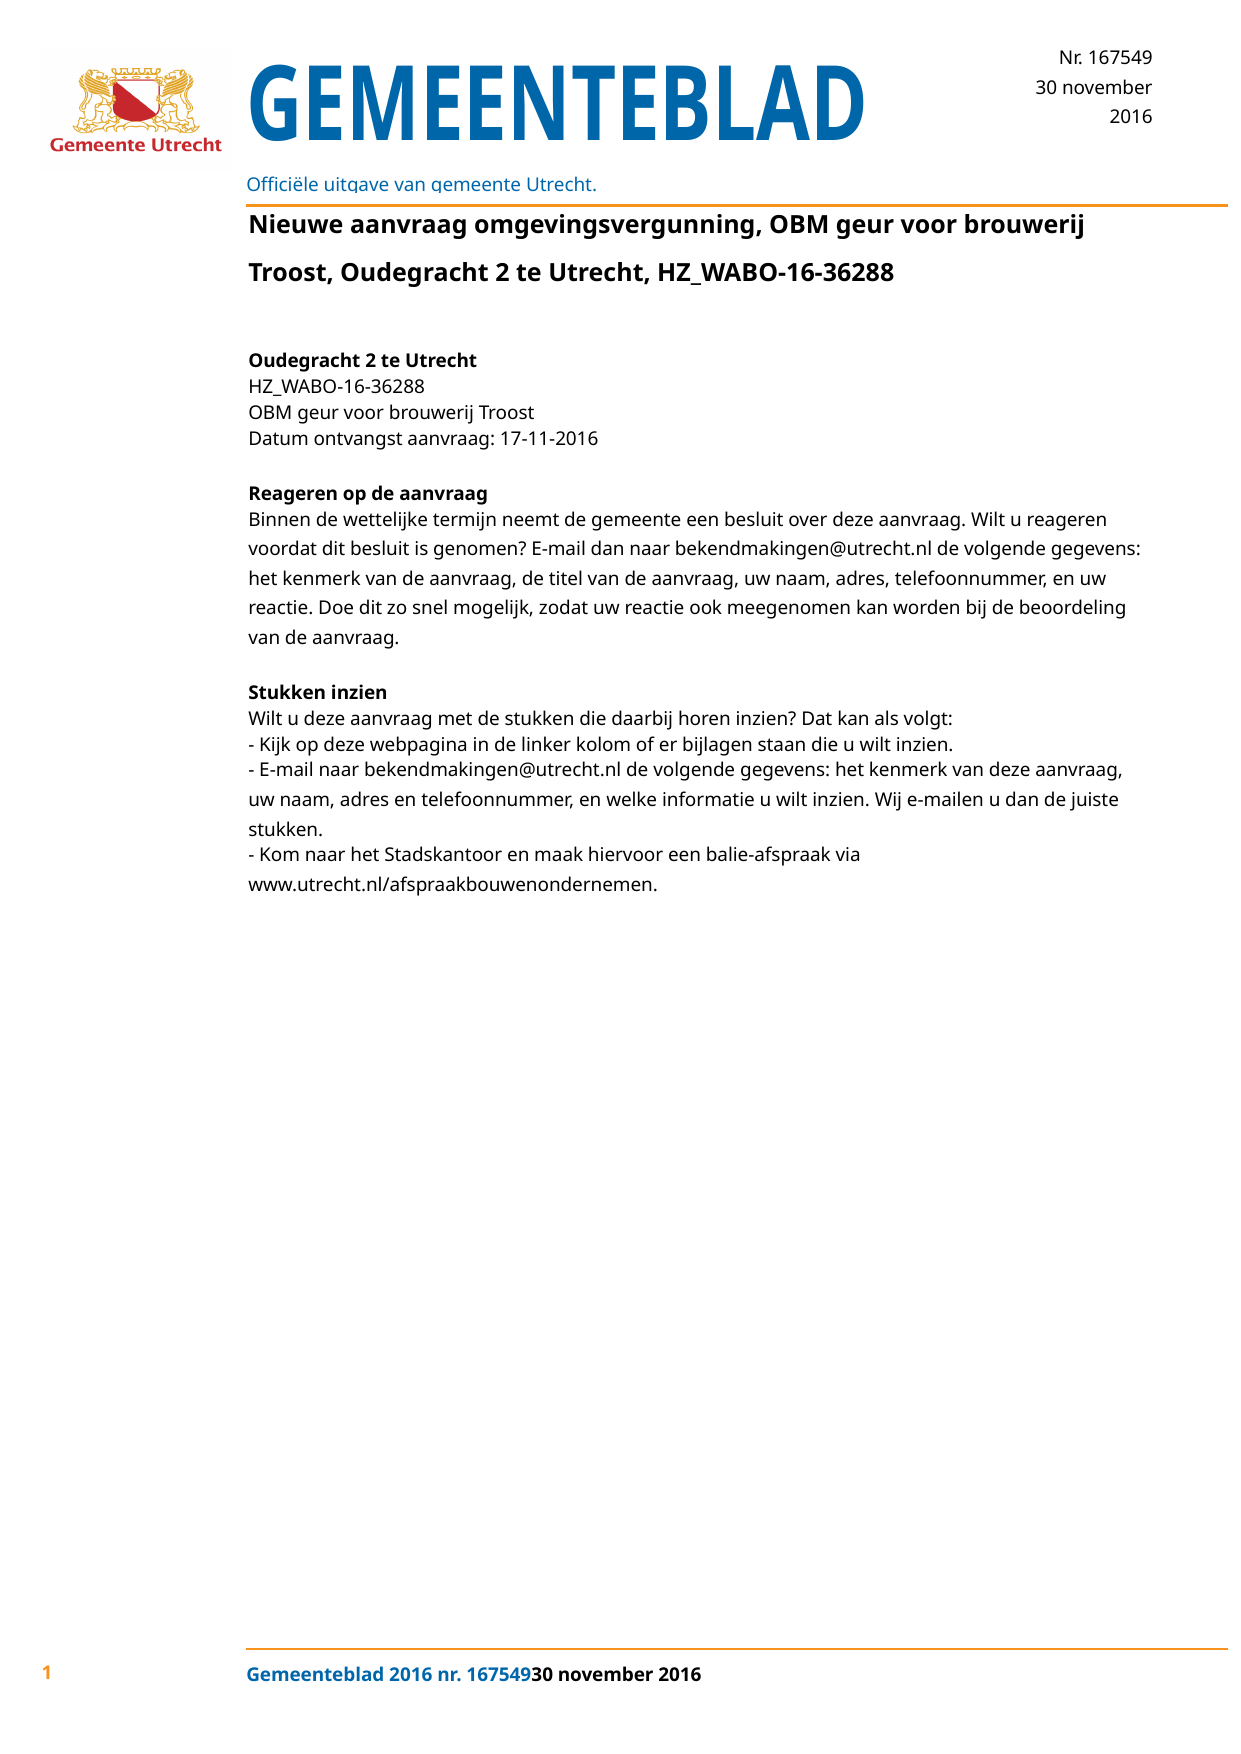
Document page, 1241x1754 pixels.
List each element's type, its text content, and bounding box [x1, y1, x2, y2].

table_cell Stukken inzien [248, 680, 1152, 705]
picture [41, 47, 231, 172]
table_cell Binnen de wettelijke termijn neemt de gemeente een besluit over deze aanvraag. Wilt u reageren voordat dit besluit is genomen? E-mail dan naar bekendmakingen@utrecht.nl de volgende gegevens: het kenmerk van de aanvraag, de titel van de aanvraag, uw naam, adres, telefoonnummer, en uw reactie. Doe dit zo snel mogelijk, zodat uw reactie ook meegenomen kan worden bij de beoordeling van de aanvraag. [248, 506, 1152, 679]
table_cell - Kijk op deze webpagina in de linker kolom of er bijlagen staan die u wilt inzien. [248, 731, 1152, 757]
table_header Oudegracht 2 te Utrecht [248, 348, 1152, 373]
text Nieuwe aanvraag omgevingsvergunning, OBM geur voor brouwerij Troost, Oudegracht 2 te Utrecht, HZ_WABO-16-36288 [248, 207, 1152, 288]
table_cell Wilt u deze aanvraag met de stukken die daarbij horen inzien? Dat kan als volgt: [248, 705, 1152, 731]
table_cell OBM geur voor brouwerij Troost [248, 399, 1152, 425]
table_cell HZ_WABO-16-36288 [248, 373, 1152, 399]
table_cell Reageren op de aanvraag [248, 480, 1152, 506]
table_cell - E-mail naar bekendmakingen@utrecht.nl de volgende gegevens: het kenmerk van deze aanvraag, uw naam, adres en telefoonnummer, en welke informatie u wilt inzien. Wij e-mailen u dan de juiste stukken. [248, 757, 1152, 842]
table_cell - Kom naar het Stadskantoor en maak hiervoor een balie-afspraak via www.utrecht.nl/afspraakbouwenondernemen. [248, 842, 1152, 897]
table_cell Datum ontvangst aanvraag: 17-11-2016 [248, 425, 1152, 480]
